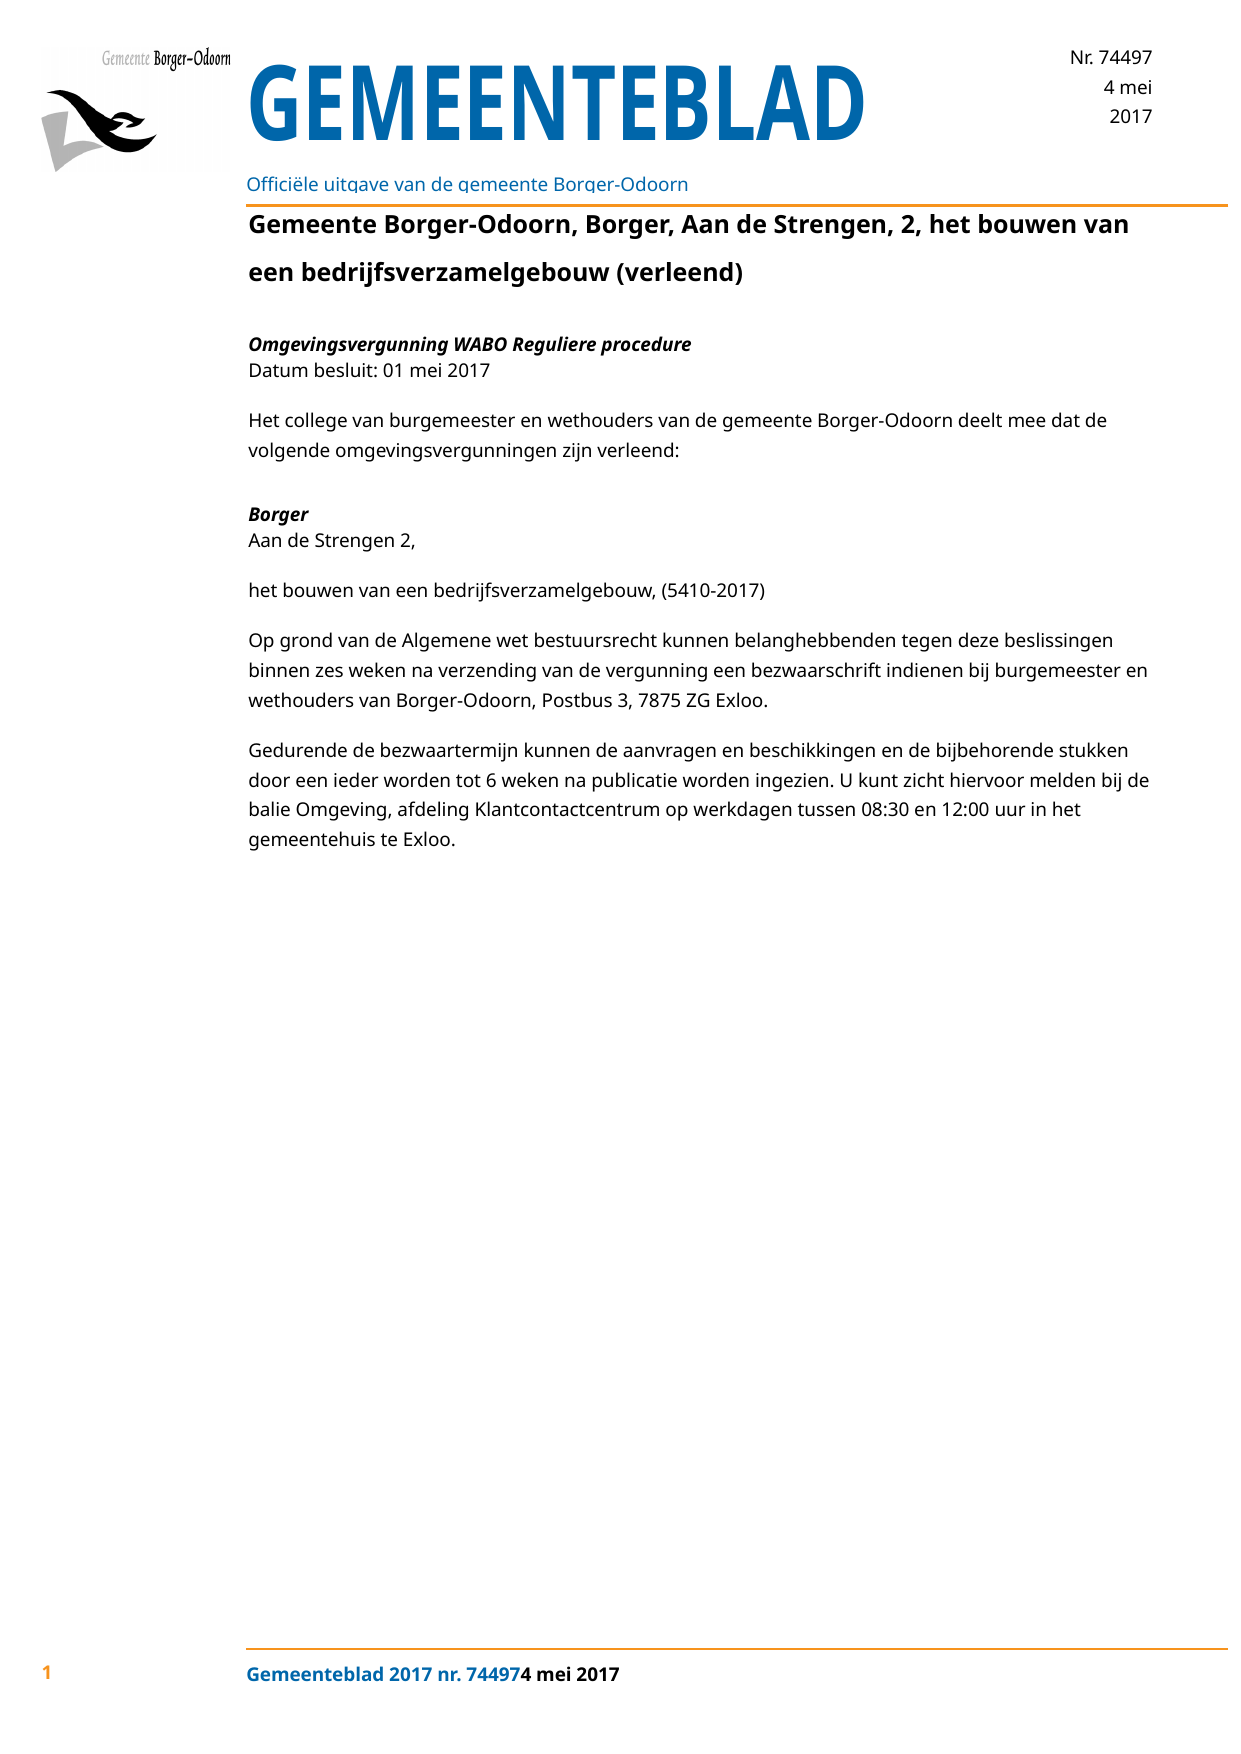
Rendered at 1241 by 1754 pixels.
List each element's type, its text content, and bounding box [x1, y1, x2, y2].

text Borger [248, 501, 1152, 527]
text Omgevingsvergunning WABO Reguliere procedure [248, 331, 1152, 357]
text Gedurende de bezwaartermijn kunnen de aanvragen en beschikkingen en de bijbehorende stukken door een ieder worden tot 6 weken na publicatie worden ingezien. U kunt zicht hiervoor melden bij de balie Omgeving, afdeling Klantcontactcentrum op werkdagen tussen 08:30 en 12:00 uur in het gemeentehuis te Exloo. [248, 737, 1152, 852]
text Gemeente Borger-Odoorn, Borger, Aan de Strengen, 2, het bouwen van een bedrijfsverzamelgebouw (verleend) [248, 207, 1152, 288]
text Aan de Strengen 2, [248, 527, 1152, 553]
text Op grond van de Algemene wet bestuursrecht kunnen belanghebbenden tegen deze beslissingen binnen zes weken na verzending van de vergunning een bezwaarschrift indienen bij burgemeester en wethouders van Borger-Odoorn, Postbus 3, 7875 ZG Exloo. [248, 628, 1152, 713]
text Datum besluit: 01 mei 2017 [248, 357, 1152, 383]
text Het college van burgemeester en wethouders van de gemeente Borger-Odoorn deelt mee dat de volgende omgevingsvergunningen zijn verleend: [248, 408, 1152, 463]
text het bouwen van een bedrijfsverzamelgebouw, (5410-2017) [248, 577, 1152, 603]
picture [41, 47, 231, 172]
